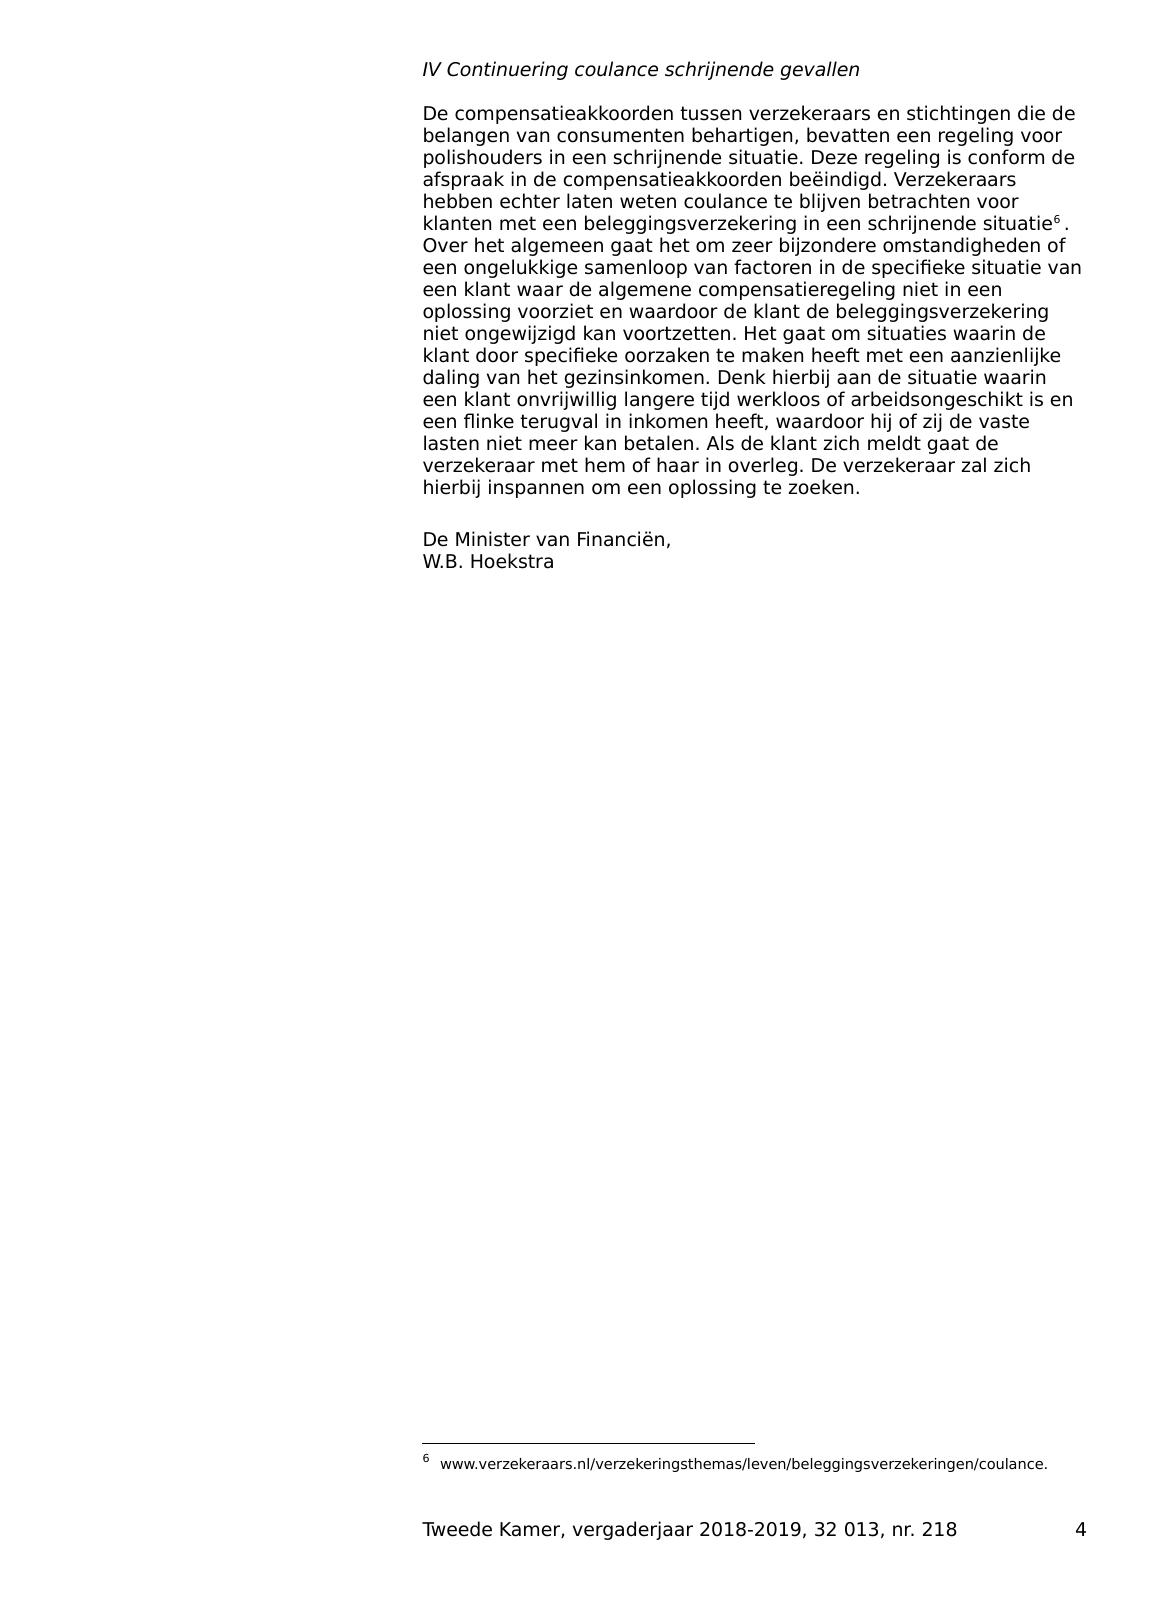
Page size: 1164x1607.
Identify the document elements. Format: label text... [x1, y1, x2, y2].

text www.verzekeraars.nl/verzekeringsthemas/leven/beleggingsverzekeringen/coulance. [422, 1452, 1087, 1474]
text De compensatieakkoorden tussen verzekeraars en stichtingen die de belangen van consumenten behartigen, bevatten een regeling voor polishouders in een schrijnende situatie. Deze regeling is conform de afspraak in de compensatieakkoorden beëindigd. Verzekeraars hebben echter laten weten coulance te blijven betrachten voor klanten met een beleggingsverzekering in een schrijnende situatie. Over het algemeen gaat het om zeer bijzondere omstandigheden of een ongelukkige samenloop van factoren in de specifieke situatie van een klant waar de algemene compensatieregeling niet in een oplossing voorziet en waardoor de klant de beleggingsverzekering niet ongewijzigd kan voortzetten. Het gaat om situaties waarin de klant door specifieke oorzaken te maken heeft met een aanzienlijke daling van het gezinsinkomen. Denk hierbij aan de situatie waarin een klant onvrijwillig langere tijd werkloos of arbeidsongeschikt is en een flinke terugval in inkomen heeft, waardoor hij of zij de vaste lasten niet meer kan betalen. Als de klant zich meldt gaat de verzekeraar met hem of haar in overleg. De verzekeraar zal zich hierbij inspannen om een oplossing te zoeken. [422, 103, 1087, 499]
subtitle IV Continuering coulance schrijnende gevallen [422, 59, 1087, 81]
text De Minister van Financiën, W.B. Hoekstra [422, 529, 1087, 573]
